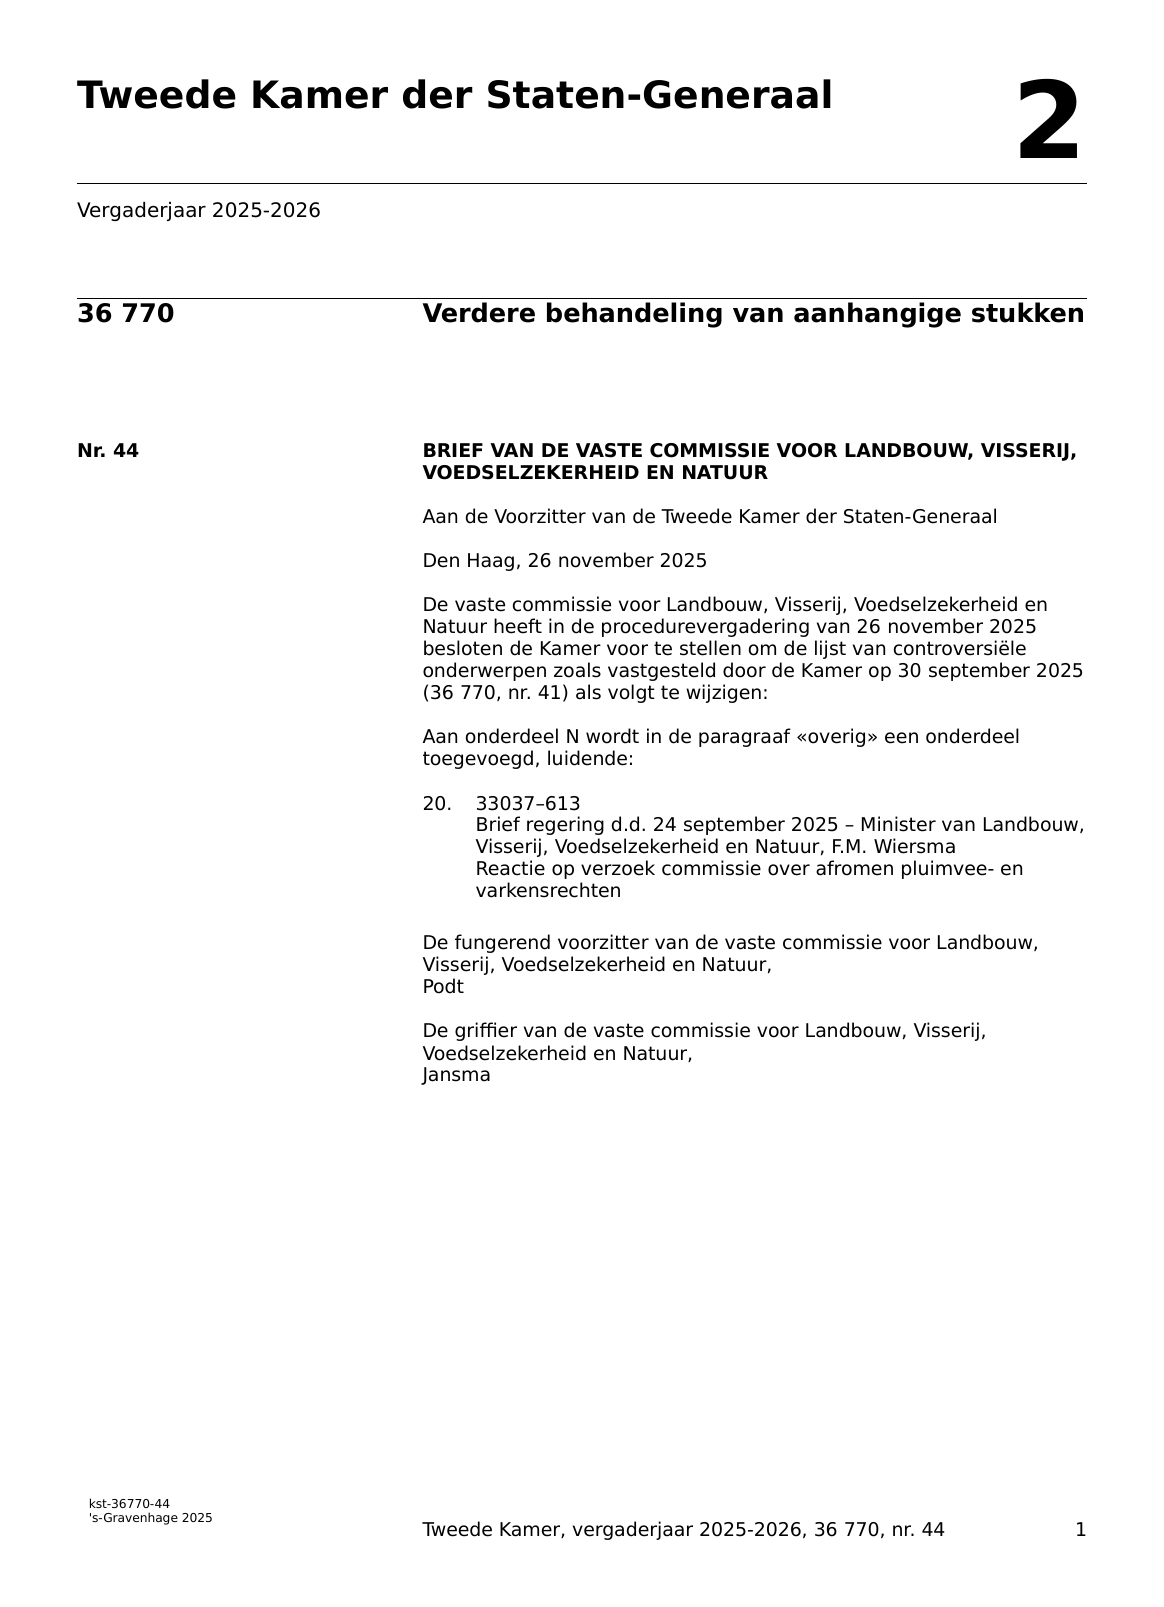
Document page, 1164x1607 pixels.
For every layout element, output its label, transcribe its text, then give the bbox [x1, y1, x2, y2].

text De vaste commissie voor Landbouw, Visserij, Voedselzekerheid en Natuur heeft in de procedurevergadering van 26 november 2025 besloten de Kamer voor te stellen om de lijst van controversiële onderwerpen zoals vastgesteld door de Kamer op 30 september 2025 (36 770, nr. 41) als volgt te wijzigen: [422, 594, 1087, 704]
text Aan onderdeel N wordt in de paragraaf «overig» een onderdeel toegevoegd, luidende: [422, 726, 1087, 770]
table_header 2 [886, 59, 1087, 183]
table_header Tweede Kamer der Staten-Generaal [77, 59, 886, 183]
text 20. 33037–613 [422, 792, 1087, 814]
text 's-Gravenhage 2025 [88, 1511, 323, 1525]
text De griffier van de vaste commissie voor Landbouw, Visserij, Voedselzekerheid en Natuur, Jansma [422, 1020, 1087, 1086]
text De fungerend voorzitter van de vaste commissie voor Landbouw, Visserij, Voedselzekerheid en Natuur, Podt [422, 932, 1087, 998]
subtitle 36 770 Verdere behandeling van aanhangige stukken [77, 299, 1087, 329]
text Brief regering d.d. 24 september 2025 – Minister van Landbouw, Visserij, Voedselzekerheid en Natuur, F.M. Wiersma [475, 814, 1087, 858]
text Aan de Voorzitter van de Tweede Kamer der Staten-Generaal [422, 506, 1087, 528]
subtitle Nr. 44 BRIEF VAN DE VASTE COMMISSIE VOOR LANDBOUW, VISSERIJ, VOEDSELZEKERHEID EN NATUUR [77, 440, 1087, 484]
text kst-36770-44 [88, 1497, 323, 1511]
text Reactie op verzoek commissie over afromen pluimvee- en varkensrechten [475, 858, 1087, 902]
table_cell Vergaderjaar 2025-2026 [77, 184, 1087, 298]
text Den Haag, 26 november 2025 [422, 550, 1087, 572]
